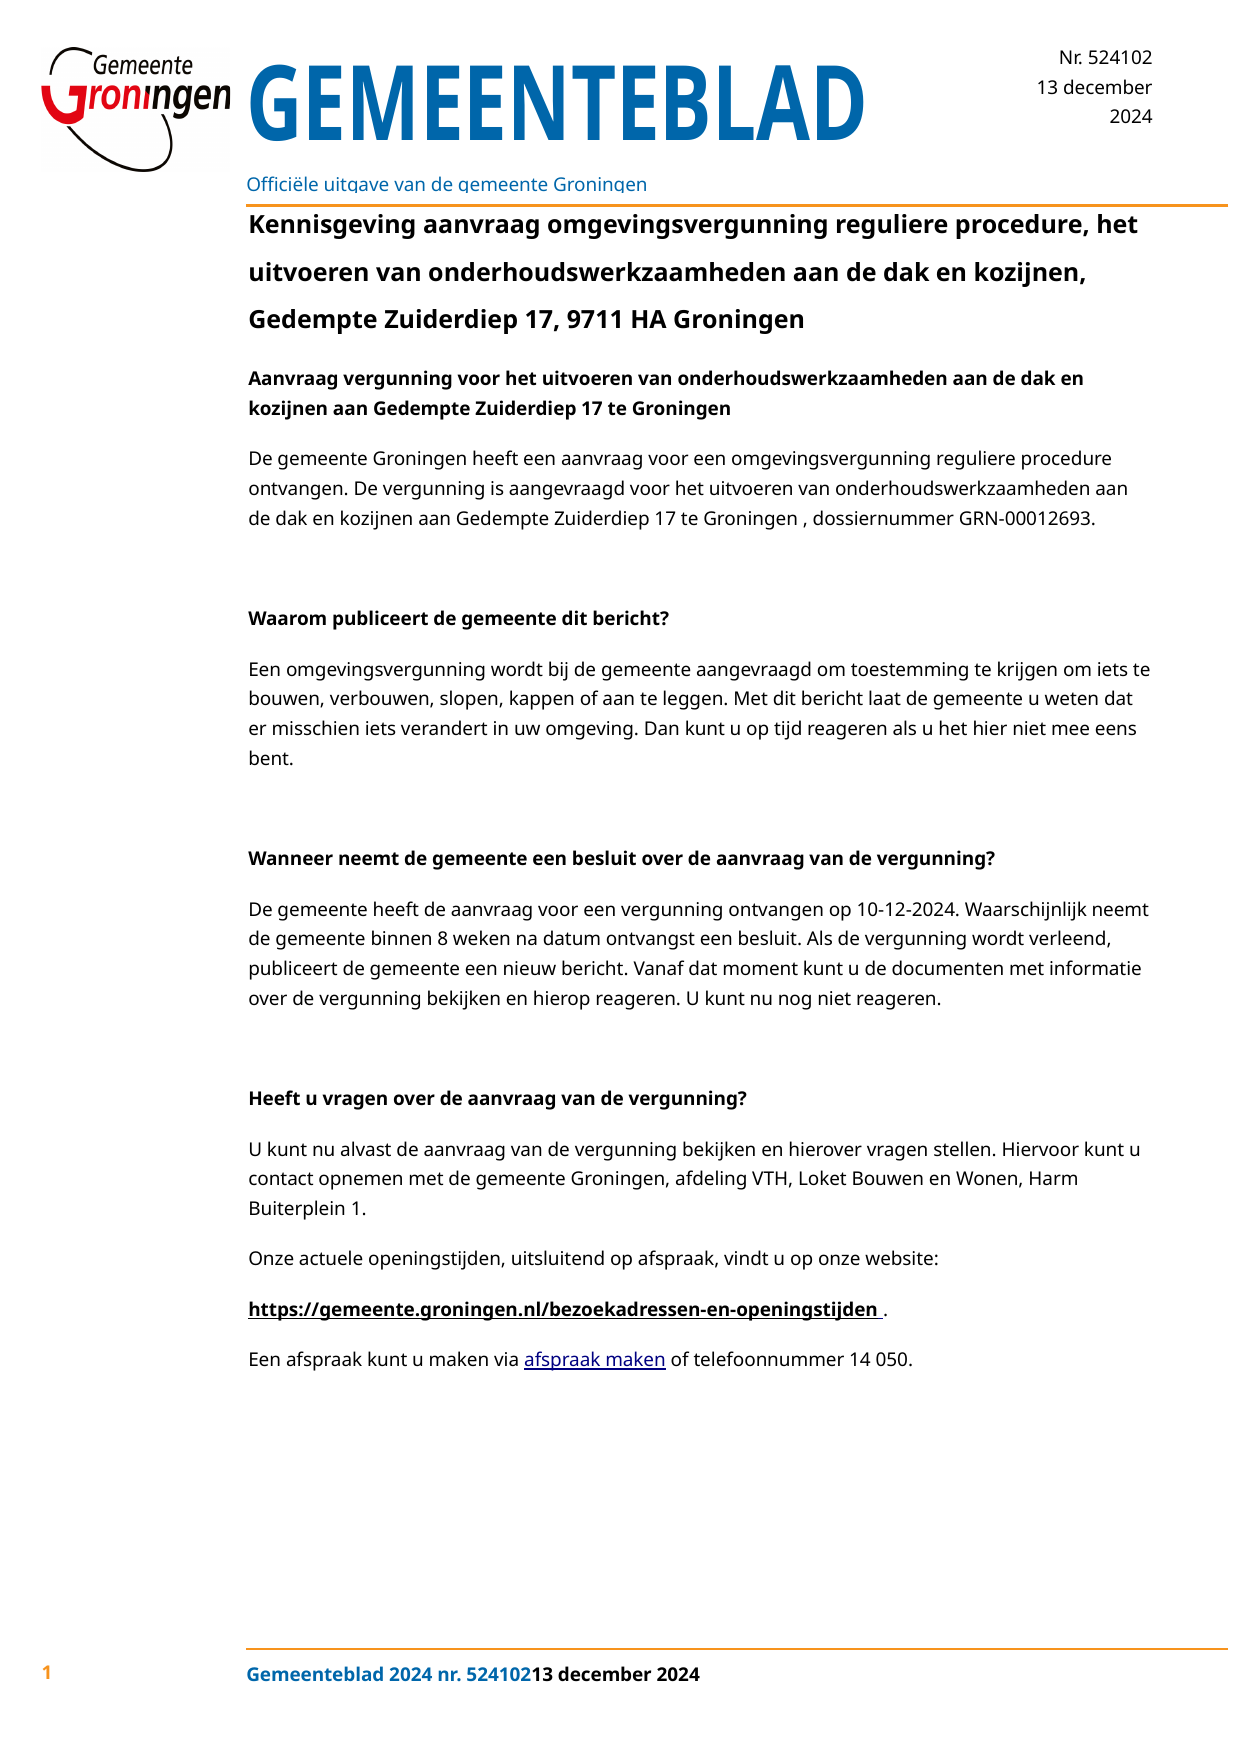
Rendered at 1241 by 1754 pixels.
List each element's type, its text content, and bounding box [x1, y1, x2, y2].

text Kennisgeving aanvraag omgevingsvergunning reguliere procedure, het uitvoeren van onderhoudswerkzaamheden aan de dak en kozijnen, Gedempte Zuiderdiep 17, 9711 HA Groningen [248, 207, 1152, 336]
text Onze actuele openingstijden, uitsluitend op afspraak, vindt u op onze website: [248, 1246, 1152, 1271]
picture [41, 47, 231, 172]
text Een omgevingsvergunning wordt bij de gemeente aangevraagd om toestemming te krijgen om iets te bouwen, verbouwen, slopen, kappen of aan te leggen. Met dit bericht laat de gemeente u weten dat er misschien iets verandert in uw omgeving. Dan kunt u op tijd reageren als u het hier niet mee eens bent. [248, 656, 1152, 770]
text Een afspraak kunt u maken via afspraak maken of telefoonnummer 14 050. [248, 1346, 1152, 1372]
text De gemeente Groningen heeft een aanvraag voor een omgevingsvergunning reguliere procedure ontvangen. De vergunning is aangevraagd voor het uitvoeren van onderhoudswerkzaamheden aan de dak en kozijnen aan Gedempte Zuiderdiep 17 te Groningen , dossiernummer GRN-00012693. [248, 446, 1152, 530]
text https://gemeente.groningen.nl/bezoekadressen-en-openingstijden . [248, 1296, 1152, 1322]
text Waarom publiceert de gemeente dit bericht? [248, 606, 1152, 631]
text Aanvraag vergunning voor het uitvoeren van onderhoudswerkzaamheden aan de dak en kozijnen aan Gedempte Zuiderdiep 17 te Groningen [248, 366, 1152, 421]
text U kunt nu alvast de aanvraag van de vergunning bekijken en hierover vragen stellen. Hiervoor kunt u contact opnemen met de gemeente Groningen, afdeling VTH, Loket Bouwen en Wonen, Harm Buiterplein 1. [248, 1136, 1152, 1221]
text Heeft u vragen over de aanvraag van de vergunning? [248, 1086, 1152, 1111]
text De gemeente heeft de aanvraag voor een vergunning ontvangen op 10-12-2024. Waarschijnlijk neemt de gemeente binnen 8 weken na datum ontvangst een besluit. Als de vergunning wordt verleend, publiceert de gemeente een nieuw bericht. Vanaf dat moment kunt u de documenten met informatie over de vergunning bekijken en hierop reageren. U kunt nu nog niet reageren. [248, 896, 1152, 1010]
text Wanneer neemt de gemeente een besluit over de aanvraag van de vergunning? [248, 846, 1152, 871]
